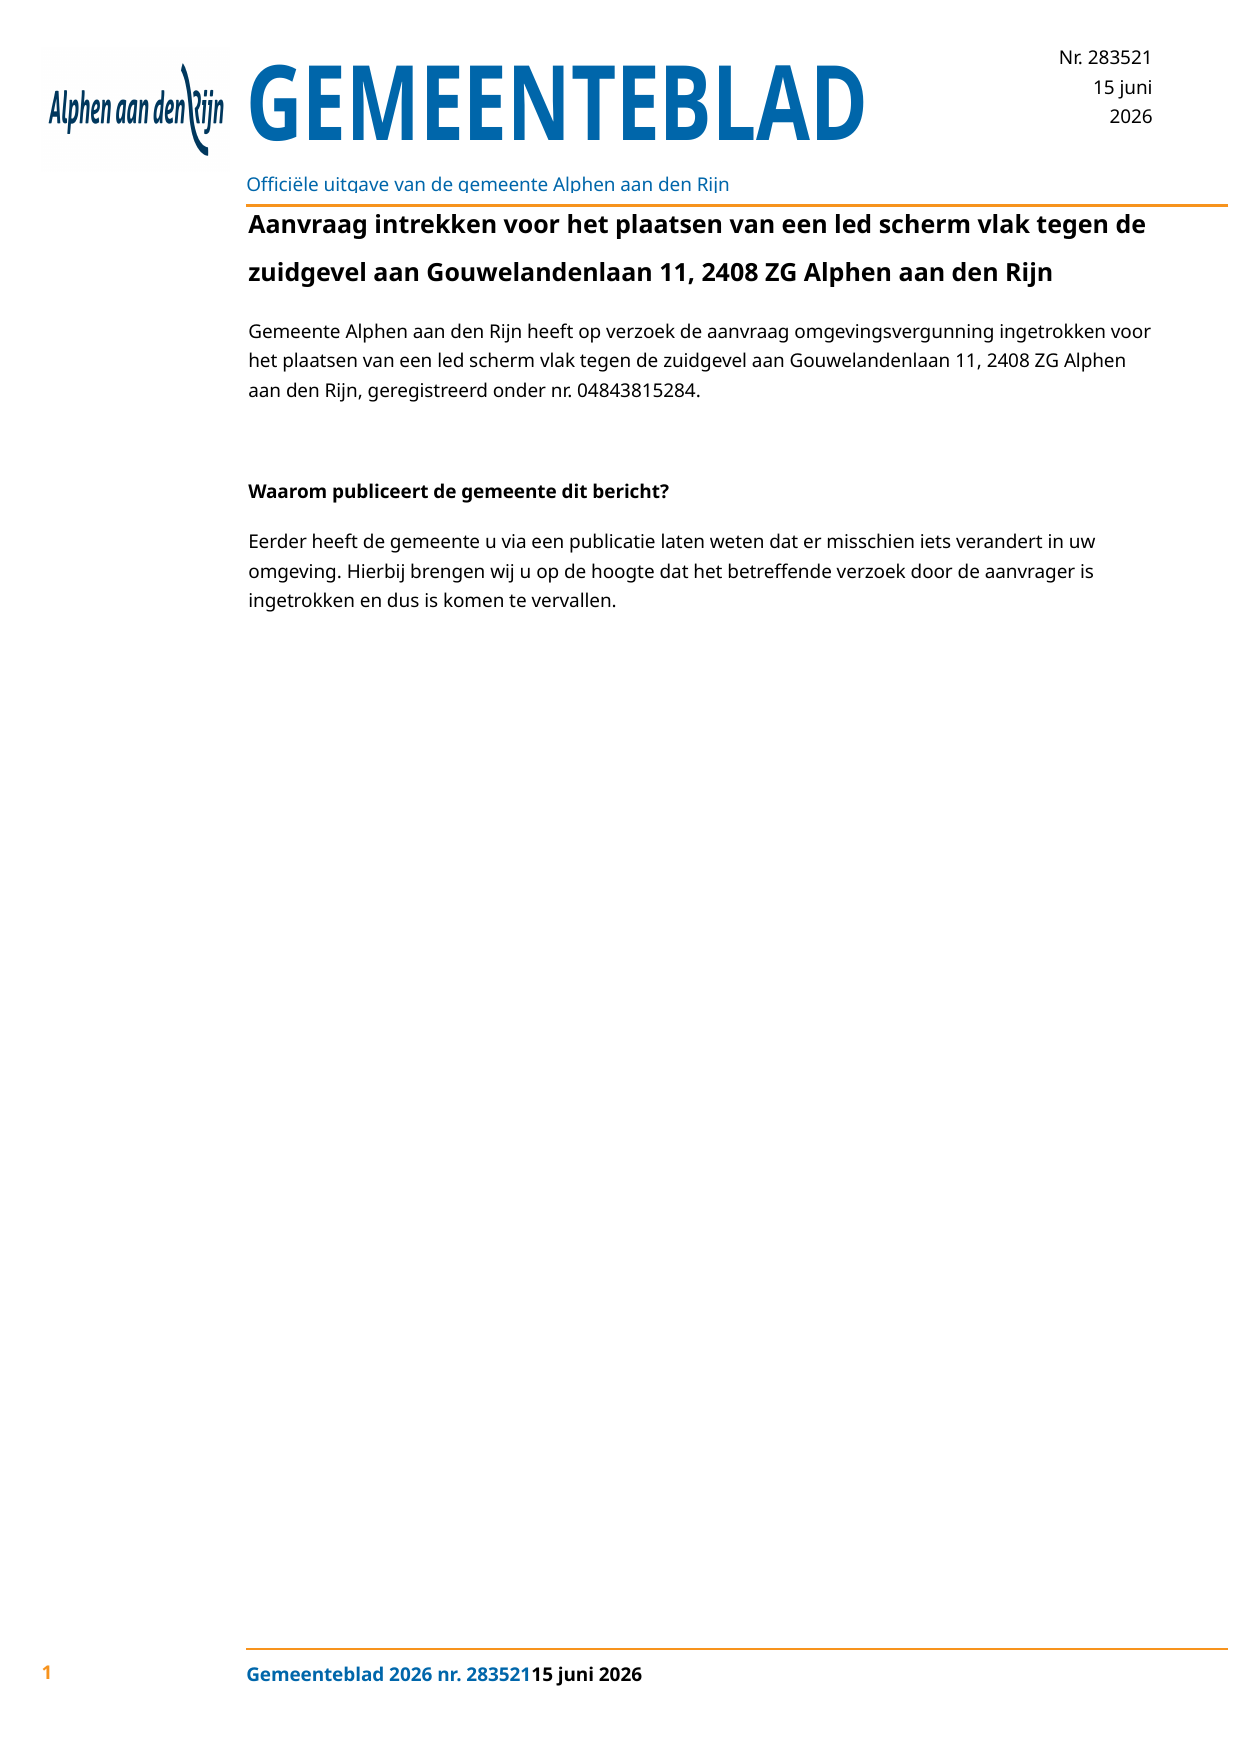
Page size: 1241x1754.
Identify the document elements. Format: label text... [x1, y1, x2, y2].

text Eerder heeft de gemeente u via een publicatie laten weten dat er misschien iets verandert in uw omgeving. Hierbij brengen wij u op de hoogte dat het betreffende verzoek door de aanvrager is ingetrokken en dus is komen te vervallen. [248, 528, 1152, 613]
text Aanvraag intrekken voor het plaatsen van een led scherm vlak tegen de zuidgevel aan Gouwelandenlaan 11, 2408 ZG Alphen aan den Rijn [248, 207, 1152, 288]
text Waarom publiceert de gemeente dit bericht? [248, 478, 1152, 504]
text Gemeente Alphen aan den Rijn heeft op verzoek de aanvraag omgevingsvergunning ingetrokken voor het plaatsen van een led scherm vlak tegen de zuidgevel aan Gouwelandenlaan 11, 2408 ZG Alphen aan den Rijn, geregistreerd onder nr. 04843815284. [248, 318, 1152, 403]
picture [41, 47, 231, 172]
